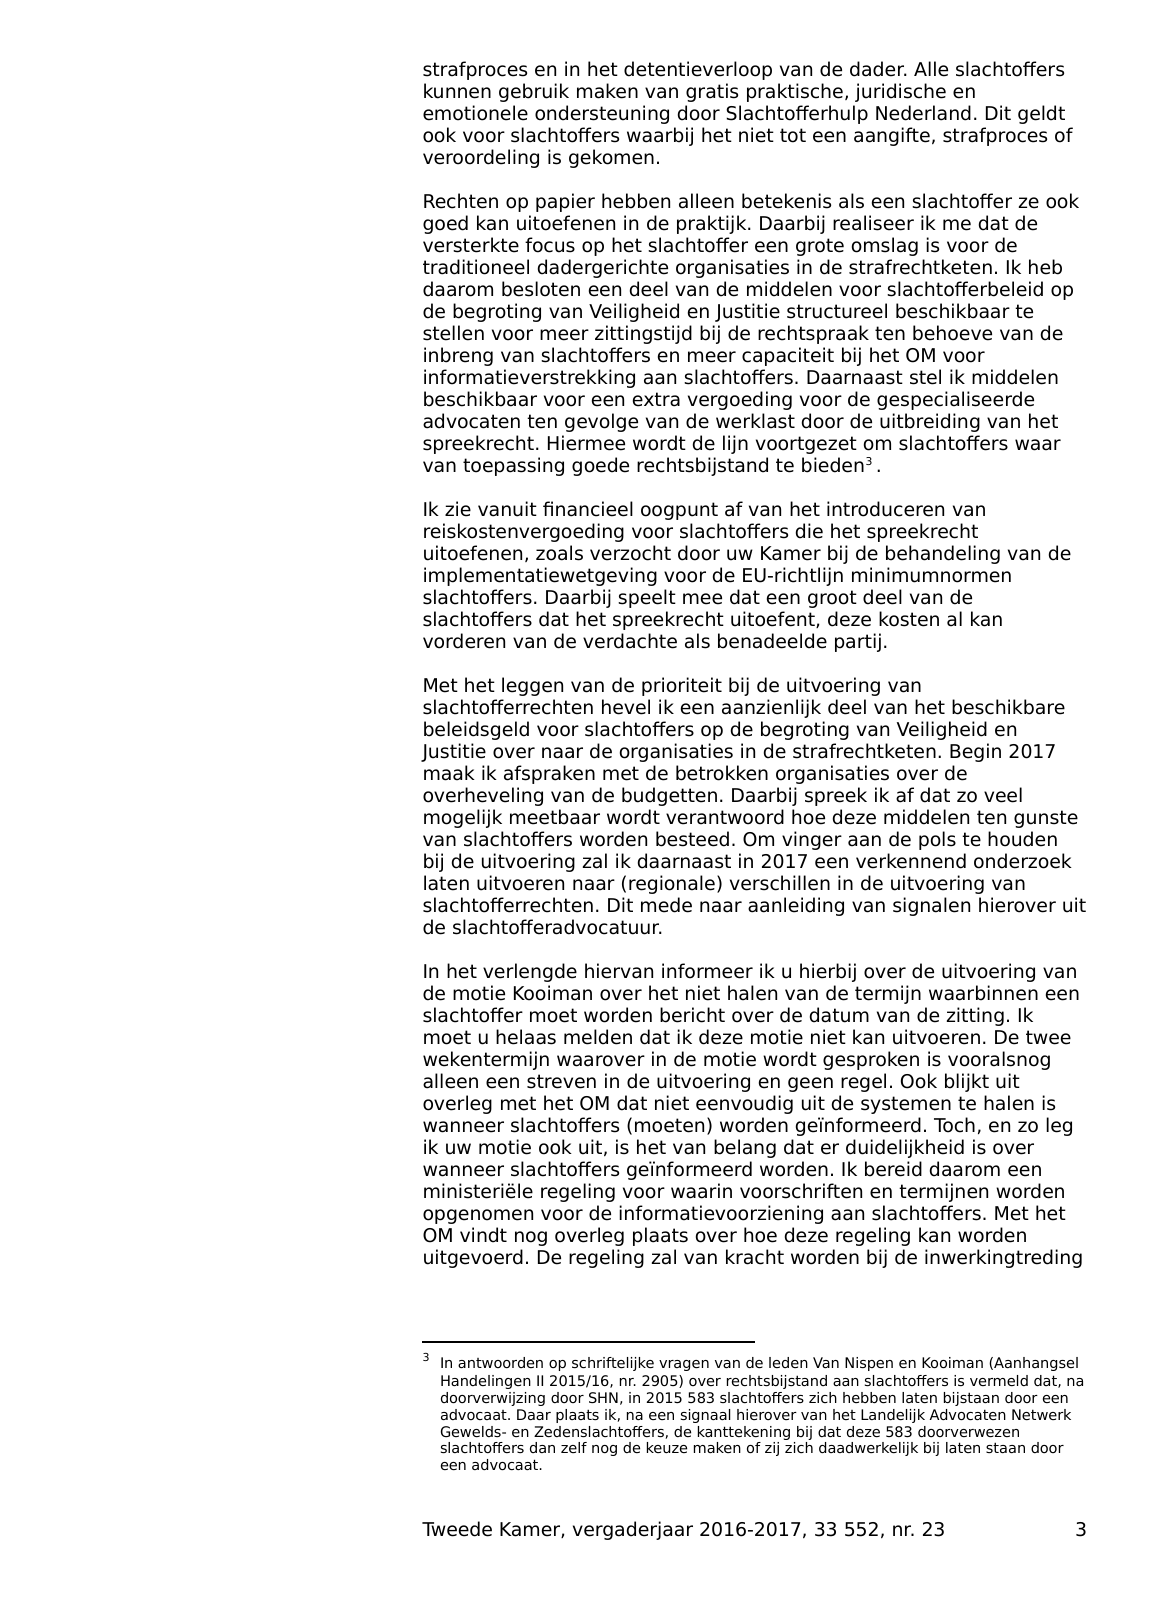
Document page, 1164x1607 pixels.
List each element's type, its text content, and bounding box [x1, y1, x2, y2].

text Ik zie vanuit financieel oogpunt af van het introduceren van reiskostenvergoeding voor slachtoffers die het spreekrecht uitoefenen, zoals verzocht door uw Kamer bij de behandeling van de implementatiewetgeving voor de EU-richtlijn minimumnormen slachtoffers. Daarbij speelt mee dat een groot deel van de slachtoffers dat het spreekrecht uitoefent, deze kosten al kan vorderen van de verdachte als benadeelde partij. [422, 499, 1087, 653]
text strafproces en in het detentieverloop van de dader. Alle slachtoffers kunnen gebruik maken van gratis praktische, juridische en emotionele ondersteuning door Slachtofferhulp Nederland. Dit geldt ook voor slachtoffers waarbij het niet tot een aangifte, strafproces of veroordeling is gekomen. [422, 59, 1087, 169]
text In het verlengde hiervan informeer ik u hierbij over de uitvoering van de motie Kooiman over het niet halen van de termijn waarbinnen een slachtoffer moet worden bericht over de datum van de zitting. Ik moet u helaas melden dat ik deze motie niet kan uitvoeren. De twee wekentermijn waarover in de motie wordt gesproken is vooralsnog alleen een streven in de uitvoering en geen regel. Ook blijkt uit overleg met het OM dat niet eenvoudig uit de systemen te halen is wanneer slachtoffers (moeten) worden geïnformeerd. Toch, en zo leg ik uw motie ook uit, is het van belang dat er duidelijkheid is over wanneer slachtoffers geïnformeerd worden. Ik bereid daarom een ministeriële regeling voor waarin voorschriften en termijnen worden opgenomen voor de informatievoorziening aan slachtoffers. Met het OM vindt nog overleg plaats over hoe deze regeling kan worden uitgevoerd. De regeling zal van kracht worden bij de inwerkingtreding [422, 961, 1087, 1269]
text In antwoorden op schriftelijke vragen van de leden Van Nispen en Kooiman (Aanhangsel Handelingen II 2015/16, nr. 2905) over rechtsbijstand aan slachtoffers is vermeld dat, na doorverwijzing door SHN, in 2015 583 slachtoffers zich hebben laten bijstaan door een advocaat. Daar plaats ik, na een signaal hierover van het Landelijk Advocaten Netwerk Gewelds- en Zedenslachtoffers, de kanttekening bij dat deze 583 doorverwezen slachtoffers dan zelf nog de keuze maken of zij zich daadwerkelijk bij laten staan door een advocaat. [422, 1351, 1087, 1474]
text Rechten op papier hebben alleen betekenis als een slachtoffer ze ook goed kan uitoefenen in de praktijk. Daarbij realiseer ik me dat de versterkte focus op het slachtoffer een grote omslag is voor de traditioneel dadergerichte organisaties in de strafrechtketen. Ik heb daarom besloten een deel van de middelen voor slachtofferbeleid op de begroting van Veiligheid en Justitie structureel beschikbaar te stellen voor meer zittingstijd bij de rechtspraak ten behoeve van de inbreng van slachtoffers en meer capaciteit bij het OM voor informatieverstrekking aan slachtoffers. Daarnaast stel ik middelen beschikbaar voor een extra vergoeding voor de gespecialiseerde advocaten ten gevolge van de werklast door de uitbreiding van het spreekrecht. Hiermee wordt de lijn voortgezet om slachtoffers waar van toepassing goede rechtsbijstand te bieden. [422, 191, 1087, 477]
text Met het leggen van de prioriteit bij de uitvoering van slachtofferrechten hevel ik een aanzienlijk deel van het beschikbare beleidsgeld voor slachtoffers op de begroting van Veiligheid en Justitie over naar de organisaties in de strafrechtketen. Begin 2017 maak ik afspraken met de betrokken organisaties over de overheveling van de budgetten. Daarbij spreek ik af dat zo veel mogelijk meetbaar wordt verantwoord hoe deze middelen ten gunste van slachtoffers worden besteed. Om vinger aan de pols te houden bij de uitvoering zal ik daarnaast in 2017 een verkennend onderzoek laten uitvoeren naar (regionale) verschillen in de uitvoering van slachtofferrechten. Dit mede naar aanleiding van signalen hierover uit de slachtofferadvocatuur. [422, 675, 1087, 939]
